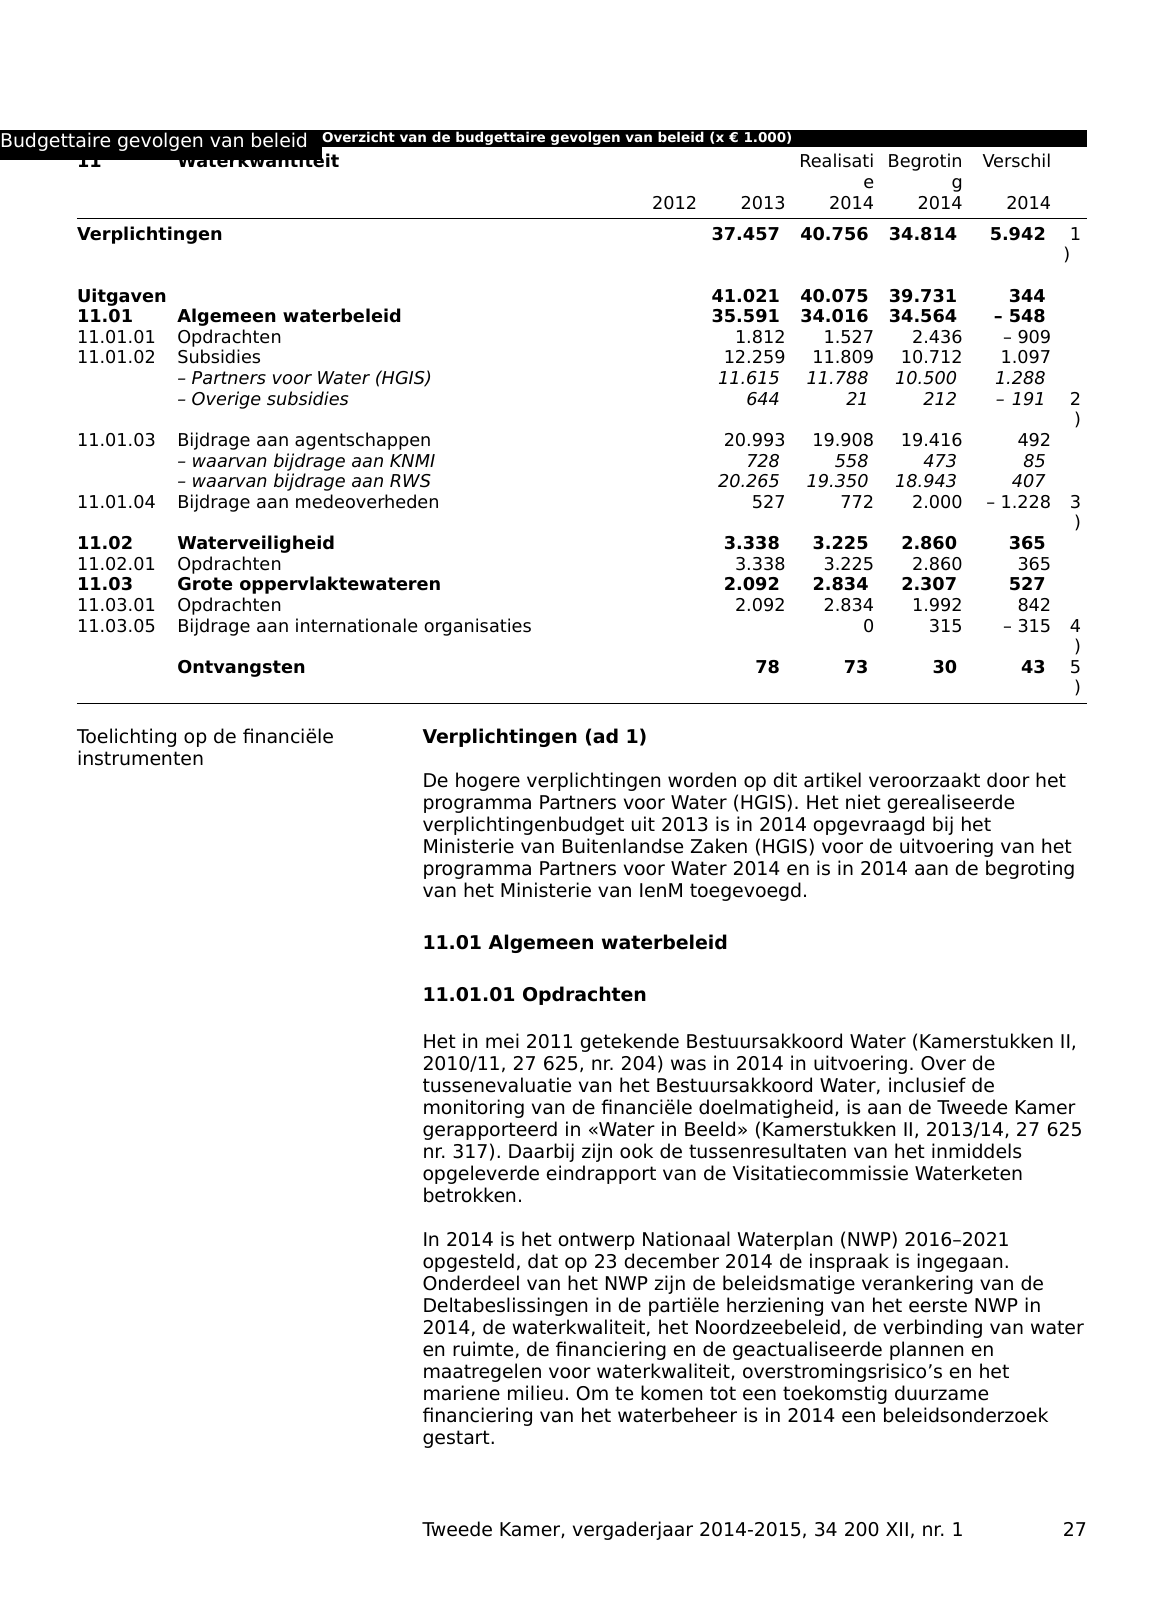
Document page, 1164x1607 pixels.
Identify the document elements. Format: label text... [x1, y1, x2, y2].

table_cell 558 [791, 451, 880, 471]
table_cell 5) [1057, 657, 1087, 703]
table_cell 344 [969, 286, 1057, 306]
table_cell [614, 492, 703, 533]
table_cell 5.942 [969, 219, 1057, 286]
table_cell [614, 657, 703, 703]
table_cell [614, 389, 703, 430]
table_cell 19.908 [791, 430, 880, 451]
table_cell 10.500 [880, 368, 968, 389]
table_cell 407 [969, 471, 1057, 492]
table_cell 11.788 [791, 368, 880, 389]
subtitle 11.01.01 Opdrachten [422, 984, 1087, 1006]
table_cell 10.712 [880, 348, 968, 368]
table_cell 43 [969, 657, 1057, 703]
table_cell 4) [1057, 616, 1087, 657]
table_cell [77, 389, 171, 430]
text In 2014 is het ontwerp Nationaal Waterplan (NWP) 2016–2021 opgesteld, dat op 23 december 2014 de inspraak is ingegaan. Onderdeel van het NWP zijn de beleidsmatige verankering van de Deltabeslissingen in de partiële herziening van het eerste NWP in 2014, de waterkwaliteit, het Noordzeebeleid, de verbinding van water en ruimte, de financiering en de geactualiseerde plannen en maatregelen voor waterkwaliteit, overstromingsrisico’s en het mariene milieu. Om te komen tot een toekomstig duurzame financiering van het waterbeheer is in 2014 een beleidsonderzoek gestart. [422, 1229, 1087, 1449]
table_cell [614, 286, 703, 306]
table_cell 1.288 [969, 368, 1057, 389]
table_cell – 191 [969, 389, 1057, 430]
table_cell 41.021 [703, 286, 791, 306]
table_cell Waterveiligheid [171, 533, 614, 554]
subtitle Verplichtingen (ad 1) [422, 726, 1087, 748]
table_cell 34.016 [791, 306, 880, 327]
table_cell Subsidies [171, 348, 614, 368]
table_cell 0 [791, 616, 880, 657]
table_cell 35.591 [703, 306, 791, 327]
table_cell 1.527 [791, 327, 880, 347]
table_cell [1057, 306, 1087, 327]
table_cell – 548 [969, 306, 1057, 327]
table_cell [1057, 471, 1087, 492]
table_cell 315 [880, 616, 968, 657]
table_cell [614, 451, 703, 471]
table_cell 20.993 [703, 430, 791, 451]
table_cell [77, 657, 171, 703]
table_cell [77, 193, 171, 218]
text De hogere verplichtingen worden op dit artikel veroorzaakt door het programma Partners voor Water (HGIS). Het niet gerealiseerde verplichtingenbudget uit 2013 is in 2014 opgevraagd bij het Ministerie van Buitenlandse Zaken (HGIS) voor de uitvoering van het programma Partners voor Water 2014 en is in 2014 aan de begroting van het Ministerie van IenM toegevoegd. [422, 770, 1087, 902]
table_cell 842 [969, 595, 1057, 616]
table_cell 527 [969, 574, 1057, 595]
table_cell 11.01.04 [77, 492, 171, 533]
table_cell [614, 471, 703, 492]
table_cell 20.265 [703, 471, 791, 492]
table_cell Algemeen waterbeleid [171, 306, 614, 327]
table_cell 11.809 [791, 348, 880, 368]
table_cell – Overige subsidies [171, 389, 614, 430]
table_cell 3.225 [791, 554, 880, 574]
table_cell 39.731 [880, 286, 968, 306]
table_cell Ontvangsten [171, 657, 614, 703]
table_cell [1057, 533, 1087, 554]
table_cell Bijdrage aan agentschappen [171, 430, 614, 451]
subtitle 11.01 Algemeen waterbeleid [422, 932, 1087, 954]
table_cell [614, 595, 703, 616]
table_cell Begroting [880, 147, 968, 193]
table_cell 2.834 [791, 595, 880, 616]
table_cell Bijdrage aan internationale organisaties [171, 616, 614, 657]
table_cell – 909 [969, 327, 1057, 347]
table_cell 365 [969, 533, 1057, 554]
table_cell 19.350 [791, 471, 880, 492]
table_cell 2.092 [703, 595, 791, 616]
table_cell [614, 368, 703, 389]
table_cell 18.943 [880, 471, 968, 492]
table_cell 644 [703, 389, 791, 430]
table_cell Grote oppervlaktewateren [171, 574, 614, 595]
table_cell 30 [880, 657, 968, 703]
text Het in mei 2011 getekende Bestuursakkoord Water (Kamerstukken II, 2010/11, 27 625, nr. 204) was in 2014 in uitvoering. Over de tussenevaluatie van het Bestuursakkoord Water, inclusief de monitoring van de financiële doelmatigheid, is aan de Tweede Kamer gerapporteerd in «Water in Beeld» (Kamerstukken II, 2013/14, 27 625 nr. 317). Daarbij zijn ook de tussenresultaten van het inmiddels opgeleverde eindrapport van de Visitatiecommissie Waterketen betrokken. [422, 1031, 1087, 1207]
table_cell 2014 [791, 193, 880, 218]
table_cell [1057, 595, 1087, 616]
table_cell [1057, 554, 1087, 574]
table_cell [1057, 574, 1087, 595]
table_cell Waterkwantiteit [171, 147, 614, 193]
table_cell 1) [1057, 219, 1087, 286]
table_cell Opdrachten [171, 554, 614, 574]
table_cell [703, 616, 791, 657]
table_cell 11.03.01 [77, 595, 171, 616]
table_cell 1.812 [703, 327, 791, 347]
table_cell Verplichtingen [77, 219, 614, 286]
table_cell [1057, 193, 1087, 218]
table_cell [614, 554, 703, 574]
table_cell 2.307 [880, 574, 968, 595]
table_cell 2.860 [880, 533, 968, 554]
table_cell 34.564 [880, 306, 968, 327]
table_cell – 315 [969, 616, 1057, 657]
table_cell [1057, 451, 1087, 471]
table_cell 11 [77, 160, 171, 193]
table_cell 1.992 [880, 595, 968, 616]
table_cell [614, 616, 703, 657]
table_cell [1057, 286, 1087, 306]
text Toelichting op de financiële instrumenten [77, 726, 399, 770]
table_cell – Partners voor Water (HGIS) [171, 368, 614, 389]
table_cell [1057, 368, 1087, 389]
table_cell 365 [969, 554, 1057, 574]
table_cell 85 [969, 451, 1057, 471]
table_cell [614, 306, 703, 327]
table_cell 2013 [703, 193, 791, 218]
table_cell [1057, 348, 1087, 368]
table_cell 11.615 [703, 368, 791, 389]
table_cell [77, 451, 171, 471]
table_cell [77, 471, 171, 492]
table_cell 21 [791, 389, 880, 430]
table_cell 772 [791, 492, 880, 533]
table_cell 11.01.02 [77, 348, 171, 368]
table_cell 11.02 [77, 533, 171, 554]
table_cell 492 [969, 430, 1057, 451]
table_cell [614, 219, 703, 286]
table_cell – 1.228 [969, 492, 1057, 533]
table_cell [614, 147, 703, 193]
table_cell 2014 [880, 193, 968, 218]
table_cell [614, 574, 703, 595]
table_cell [1057, 147, 1087, 193]
table_cell – waarvan bijdrage aan RWS [171, 471, 614, 492]
table_cell 11.03.05 [77, 616, 171, 657]
table_cell [614, 348, 703, 368]
table_cell Realisatie [791, 147, 880, 193]
table_cell 2) [1057, 389, 1087, 430]
table_cell 34.814 [880, 219, 968, 286]
table_cell [171, 193, 614, 218]
table_cell Opdrachten [171, 595, 614, 616]
table_cell Bijdrage aan medeoverheden [171, 492, 614, 533]
table_cell – waarvan bijdrage aan KNMI [171, 451, 614, 471]
table_cell 2.000 [880, 492, 968, 533]
table_cell 3) [1057, 492, 1087, 533]
table_cell [614, 533, 703, 554]
table_cell 2014 [969, 193, 1057, 218]
table_cell 40.756 [791, 219, 880, 286]
table_cell 2.860 [880, 554, 968, 574]
table_cell 78 [703, 657, 791, 703]
table_cell 1.097 [969, 348, 1057, 368]
table_cell [1057, 430, 1087, 451]
table_cell 11.02.01 [77, 554, 171, 574]
table_cell 527 [703, 492, 791, 533]
table_cell 473 [880, 451, 968, 471]
table_header Overzicht van de budgettaire gevolgen van beleid (x € 1.000) [0, 130, 1087, 160]
table_cell 728 [703, 451, 791, 471]
table_cell [703, 147, 791, 193]
table_cell 40.075 [791, 286, 880, 306]
table_cell 11.01.01 [77, 327, 171, 347]
table_cell 2012 [614, 193, 703, 218]
table_cell 11.03 [77, 574, 171, 595]
table_cell 19.416 [880, 430, 968, 451]
table_cell 3.338 [703, 533, 791, 554]
table_cell 2.834 [791, 574, 880, 595]
table_cell [614, 327, 703, 347]
table_cell 73 [791, 657, 880, 703]
table_cell 37.457 [703, 219, 791, 286]
table_cell 3.225 [791, 533, 880, 554]
table_cell Verschil [969, 147, 1057, 193]
table_cell 11.01 [77, 306, 171, 327]
table_cell [614, 430, 703, 451]
table_cell Opdrachten [171, 327, 614, 347]
table_cell 3.338 [703, 554, 791, 574]
table_cell 212 [880, 389, 968, 430]
table_cell 2.436 [880, 327, 968, 347]
table_cell Uitgaven [77, 286, 614, 306]
table_cell 12.259 [703, 348, 791, 368]
table_cell [77, 368, 171, 389]
table_cell 11.01.03 [77, 430, 171, 451]
table_cell 2.092 [703, 574, 791, 595]
table_cell [1057, 327, 1087, 347]
